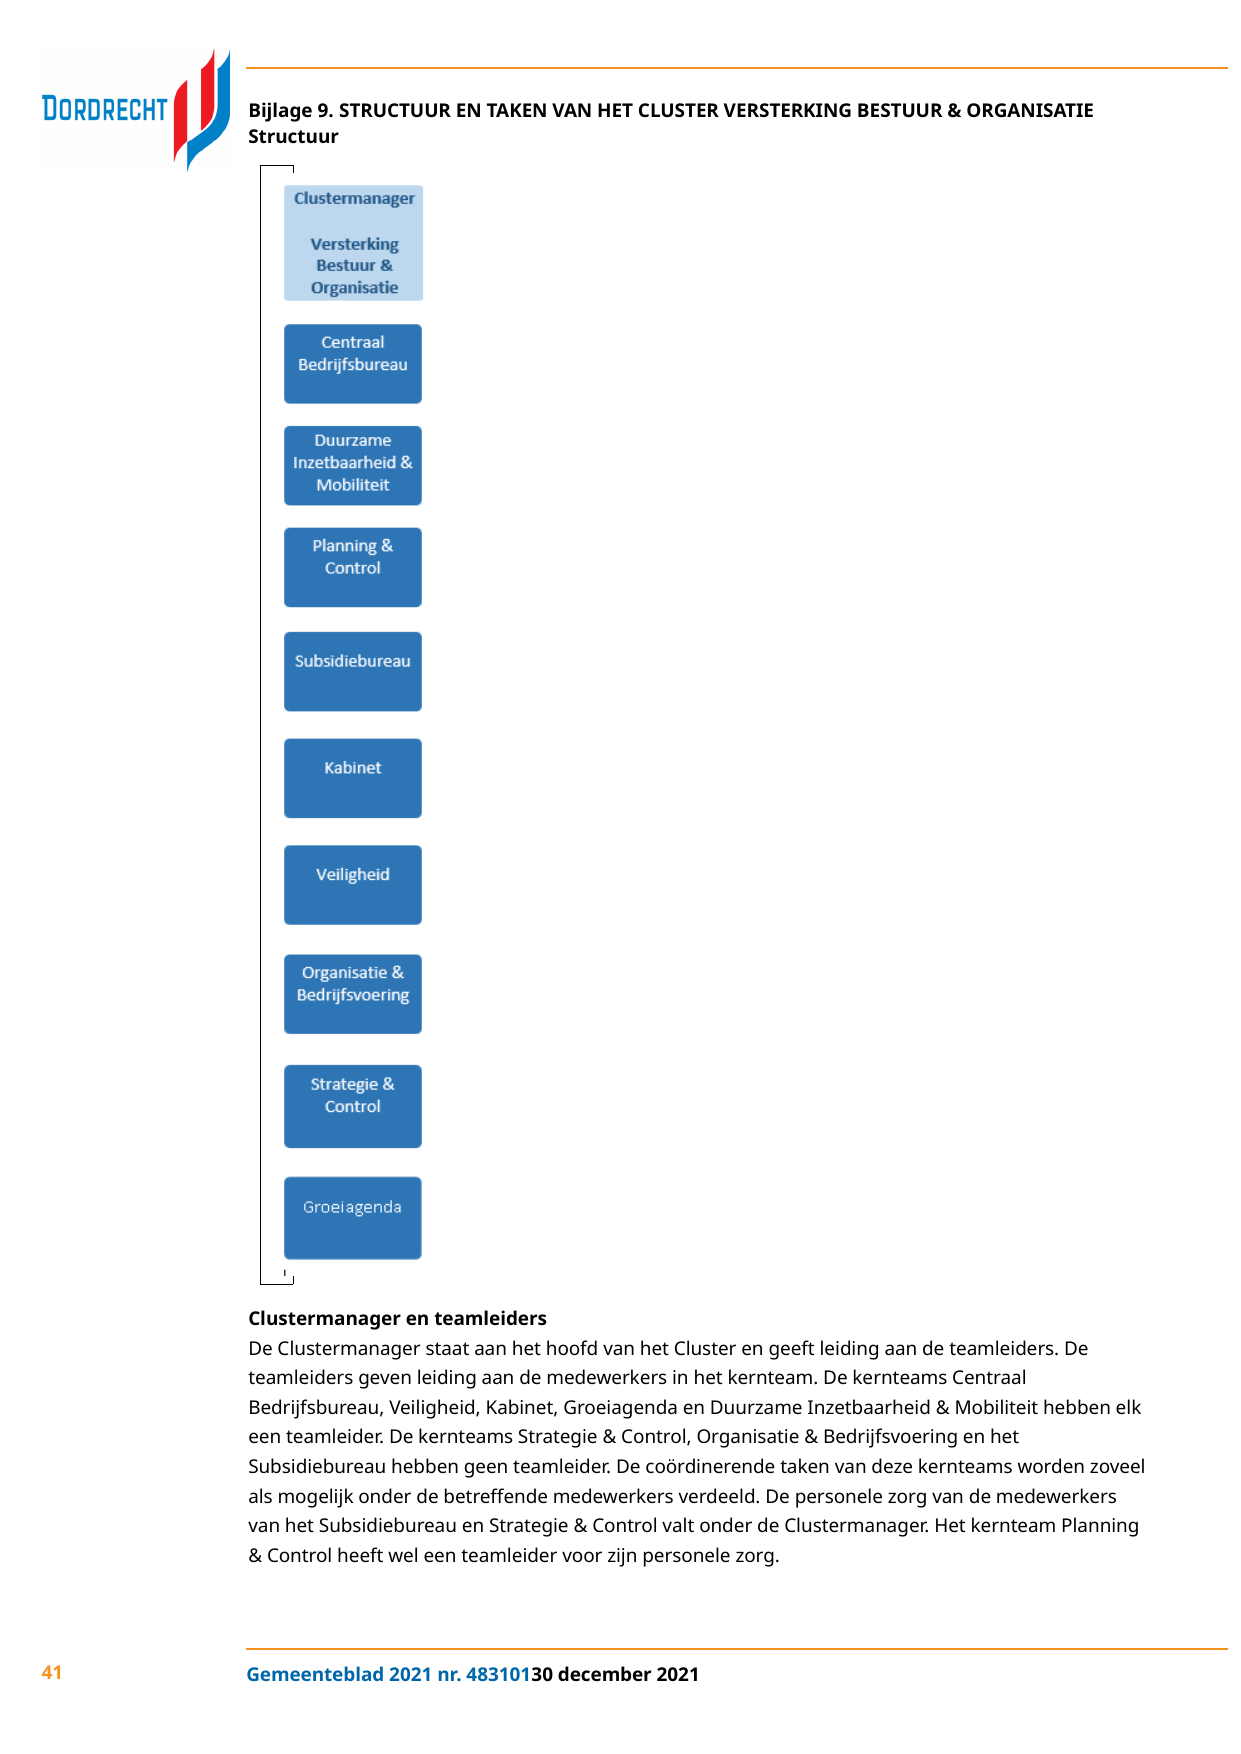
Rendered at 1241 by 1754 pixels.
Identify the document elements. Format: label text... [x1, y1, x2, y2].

text De Clustermanager staat aan het hoofd van het Cluster en geeft leiding aan de teamleiders. De teamleiders geven leiding aan de medewerkers in het kernteam. De kernteams Centraal Bedrijfsbureau, Veiligheid, Kabinet, Groeiagenda en Duurzame Inzetbaarheid & Mobiliteit hebben elk een teamleider. De kernteams Strategie & Control, Organisatie & Bedrijfsvoering en het Subsidiebureau hebben geen teamleider. De coördinerende taken van deze kernteams worden zoveel als mogelijk onder de betreffende medewerkers verdeeld. De personele zorg van de medewerkers van het Subsidiebureau en Strategie & Control valt onder de Clustermanager. Het kernteam Planning & Control heeft wel een teamleider voor zijn personele zorg. [248, 1335, 1152, 1568]
picture [268, 173, 447, 1276]
text Structuur [248, 123, 1152, 149]
picture [41, 47, 231, 172]
text Clustermanager en teamleiders [248, 1305, 1152, 1331]
text Bijlage 9. STRUCTUUR EN TAKEN VAN HET CLUSTER VERSTERKING BESTUUR & ORGANISATIE [248, 95, 1152, 123]
